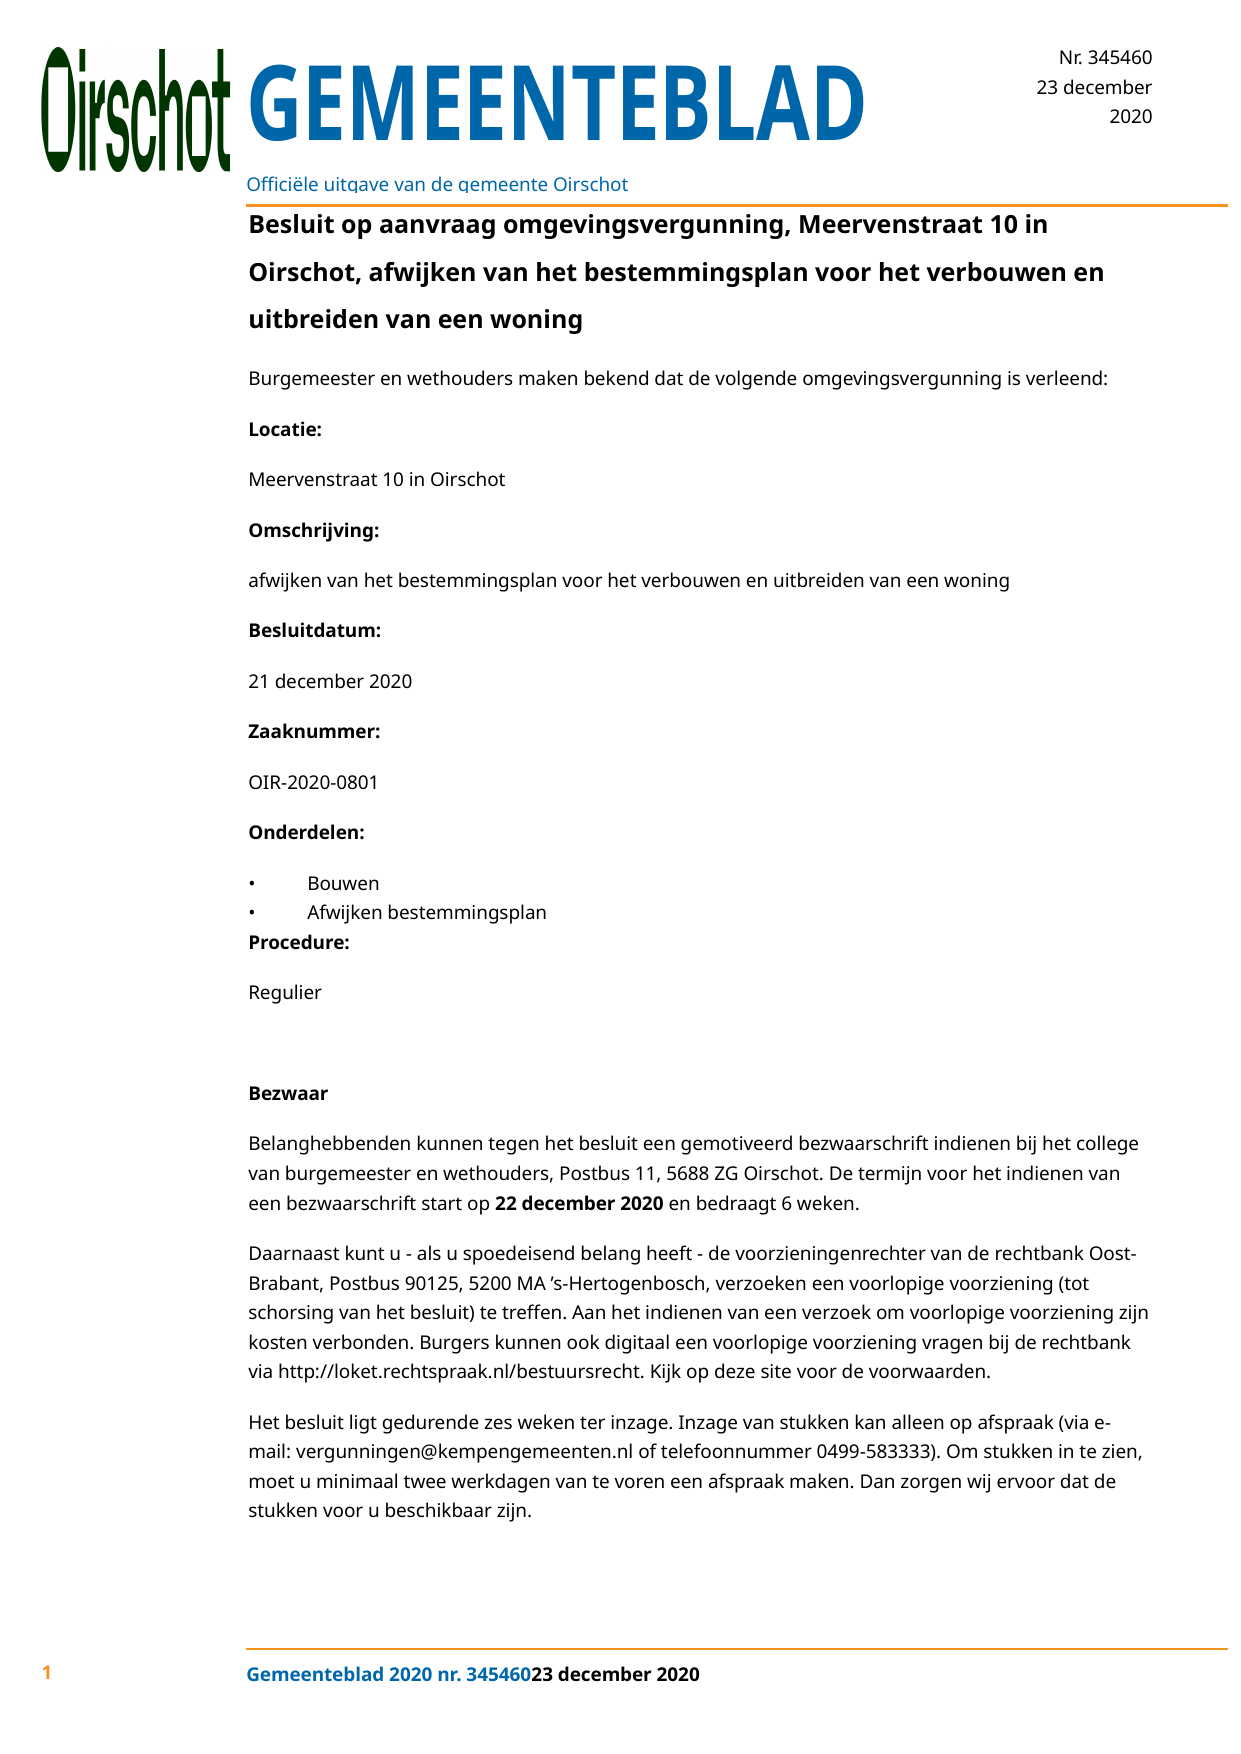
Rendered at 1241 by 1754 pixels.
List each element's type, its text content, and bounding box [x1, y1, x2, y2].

text OIR-2020-0801 [248, 769, 1152, 794]
text Omschrijving: [248, 517, 1152, 542]
text Bezwaar [248, 1080, 1152, 1106]
text Onderdelen: [248, 819, 1152, 845]
picture [41, 47, 231, 172]
text Locatie: [248, 416, 1152, 442]
text Procedure: [248, 929, 1152, 954]
text Meervenstraat 10 in Oirschot [248, 466, 1152, 492]
text Besluit op aanvraag omgevingsvergunning, Meervenstraat 10 in Oirschot, afwijken van het bestemmingsplan voor het verbouwen en uitbreiden van een woning [248, 207, 1152, 336]
text Burgemeester en wethouders maken bekend dat de volgende omgevingsvergunning is verleend: [248, 366, 1152, 391]
text Belanghebbenden kunnen tegen het besluit een gemotiveerd bezwaarschrift indienen bij het college van burgemeester en wethouders, Postbus 11, 5688 ZG Oirschot. De termijn voor het indienen van een bezwaarschrift start op 22 december 2020 en bedraagt 6 weken. [248, 1131, 1152, 1215]
list Bouwen [248, 870, 1152, 895]
text afwijken van het bestemmingsplan voor het verbouwen en uitbreiden van een woning [248, 567, 1152, 593]
text 21 december 2020 [248, 668, 1152, 694]
text Regulier [248, 979, 1152, 1005]
text Zaaknummer: [248, 718, 1152, 744]
text Besluitdatum: [248, 618, 1152, 643]
list Afwijken bestemmingsplan [248, 899, 1152, 925]
text Daarnaast kunt u - als u spoedeisend belang heeft - de voorzieningenrechter van de rechtbank Oost-Brabant, Postbus 90125, 5200 MA ’s-Hertogenbosch, verzoeken een voorlopige voorziening (tot schorsing van het besluit) te treffen. Aan het indienen van een verzoek om voorlopige voorziening zijn kosten verbonden. Burgers kunnen ook digitaal een voorlopige voorziening vragen bij de rechtbank via http://loket.rechtspraak.nl/bestuursrecht. Kijk op deze site voor de voorwaarden. [248, 1240, 1152, 1384]
text Het besluit ligt gedurende zes weken ter inzage. Inzage van stukken kan alleen op afspraak (via e-mail: vergunningen@kempengemeenten.nl of telefoonnummer 0499-583333). Om stukken in te zien, moet u minimaal twee werkdagen van te voren een afspraak maken. Dan zorgen wij ervoor dat de stukken voor u beschikbaar zijn. [248, 1409, 1152, 1523]
